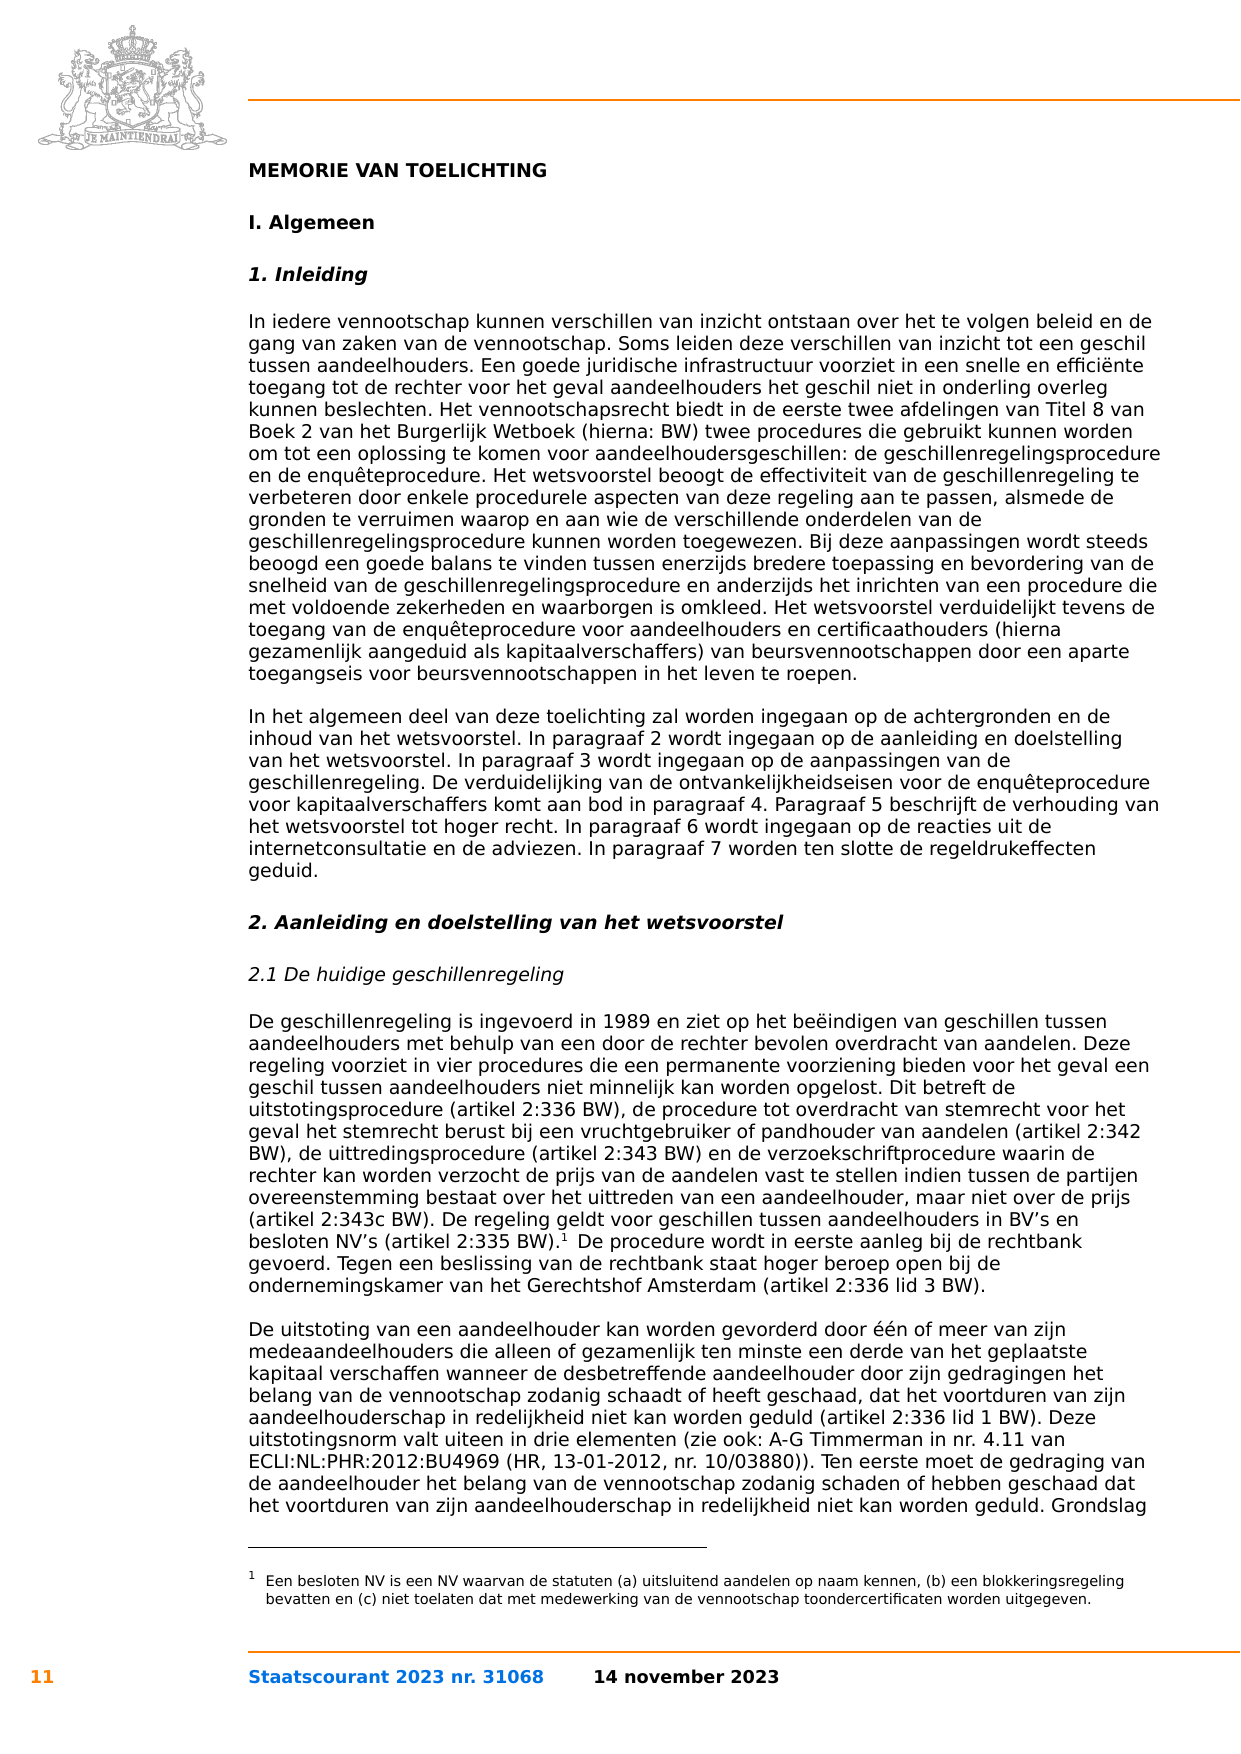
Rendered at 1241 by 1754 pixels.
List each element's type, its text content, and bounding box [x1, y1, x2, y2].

text Een besloten NV is een NV waarvan de statuten (a) uitsluitend aandelen op naam kennen, (b) een blokkeringsregeling bevatten en (c) niet toelaten dat met medewerking van de vennootschap toondercertificaten worden uitgegeven. [248, 1569, 1163, 1608]
text De geschillenregeling is ingevoerd in 1989 en ziet op het beëindigen van geschillen tussen aandeelhouders met behulp van een door de rechter bevolen overdracht van aandelen. Deze regeling voorziet in vier procedures die een permanente voorziening bieden voor het geval een geschil tussen aandeelhouders niet minnelijk kan worden opgelost. Dit betreft de uitstotingsprocedure (artikel 2:336 BW), de procedure tot overdracht van stemrecht voor het geval het stemrecht berust bij een vruchtgebruiker of pandhouder van aandelen (artikel 2:342 BW), de uittredingsprocedure (artikel 2:343 BW) en de verzoekschriftprocedure waarin de rechter kan worden verzocht de prijs van de aandelen vast te stellen indien tussen de partijen overeenstemming bestaat over het uittreden van een aandeelhouder, maar niet over de prijs (artikel 2:343c BW). De regeling geldt voor geschillen tussen aandeelhouders in BV’s en besloten NV’s (artikel 2:335 BW). De procedure wordt in eerste aanleg bij de rechtbank gevoerd. Tegen een beslissing van de rechtbank staat hoger beroep open bij de ondernemingskamer van het Gerechtshof Amsterdam (artikel 2:336 lid 3 BW). [248, 1011, 1163, 1297]
subtitle 2.1 De huidige geschillenregeling [248, 964, 1163, 986]
picture [38, 25, 227, 150]
subtitle 1. Inleiding [248, 264, 1163, 286]
text De uitstoting van een aandeelhouder kan worden gevorderd door één of meer van zijn medeaandeelhouders die alleen of gezamenlijk ten minste een derde van het geplaatste kapitaal verschaffen wanneer de desbetreffende aandeelhouder door zijn gedragingen het belang van de vennootschap zodanig schaadt of heeft geschaad, dat het voortduren van zijn aandeelhouderschap in redelijkheid niet kan worden geduld (artikel 2:336 lid 1 BW). Deze uitstotingsnorm valt uiteen in drie elementen (zie ook: A-G Timmerman in nr. 4.11 van ECLI:NL:PHR:2012:BU4969 (HR, 13-01-2012, nr. 10/03880)). Ten eerste moet de gedraging van de aandeelhouder het belang van de vennootschap zodanig schaden of hebben geschaad dat het voortduren van zijn aandeelhouderschap in redelijkheid niet kan worden geduld. Grondslag [248, 1319, 1163, 1517]
subtitle I. Algemeen [248, 212, 1163, 234]
text In het algemeen deel van deze toelichting zal worden ingegaan op de achtergronden en de inhoud van het wetsvoorstel. In paragraaf 2 wordt ingegaan op de aanleiding en doelstelling van het wetsvoorstel. In paragraaf 3 wordt ingegaan op de aanpassingen van de geschillenregeling. De verduidelijking van de ontvankelijkheidseisen voor de enquêteprocedure voor kapitaalverschaffers komt aan bod in paragraaf 4. Paragraaf 5 beschrijft de verhouding van het wetsvoorstel tot hoger recht. In paragraaf 6 wordt ingegaan op de reacties uit de internetconsultatie en de adviezen. In paragraaf 7 worden ten slotte de regeldrukeffecten geduid. [248, 706, 1163, 882]
subtitle MEMORIE VAN TOELICHTING [248, 160, 1163, 182]
subtitle 2. Aanleiding en doelstelling van het wetsvoorstel [248, 912, 1163, 934]
text In iedere vennootschap kunnen verschillen van inzicht ontstaan over het te volgen beleid en de gang van zaken van de vennootschap. Soms leiden deze verschillen van inzicht tot een geschil tussen aandeelhouders. Een goede juridische infrastructuur voorziet in een snelle en efficiënte toegang tot de rechter voor het geval aandeelhouders het geschil niet in onderling overleg kunnen beslechten. Het vennootschapsrecht biedt in de eerste twee afdelingen van Titel 8 van Boek 2 van het Burgerlijk Wetboek (hierna: BW) twee procedures die gebruikt kunnen worden om tot een oplossing te komen voor aandeelhoudersgeschillen: de geschillenregelingsprocedure en de enquêteprocedure. Het wetsvoorstel beoogt de effectiviteit van de geschillenregeling te verbeteren door enkele procedurele aspecten van deze regeling aan te passen, alsmede de gronden te verruimen waarop en aan wie de verschillende onderdelen van de geschillenregelingsprocedure kunnen worden toegewezen. Bij deze aanpassingen wordt steeds beoogd een goede balans te vinden tussen enerzijds bredere toepassing en bevordering van de snelheid van de geschillenregelingsprocedure en anderzijds het inrichten van een procedure die met voldoende zekerheden en waarborgen is omkleed. Het wetsvoorstel verduidelijkt tevens de toegang van de enquêteprocedure voor aandeelhouders en certificaathouders (hierna gezamenlijk aangeduid als kapitaalverschaffers) van beursvennootschappen door een aparte toegangseis voor beursvennootschappen in het leven te roepen. [248, 311, 1163, 684]
